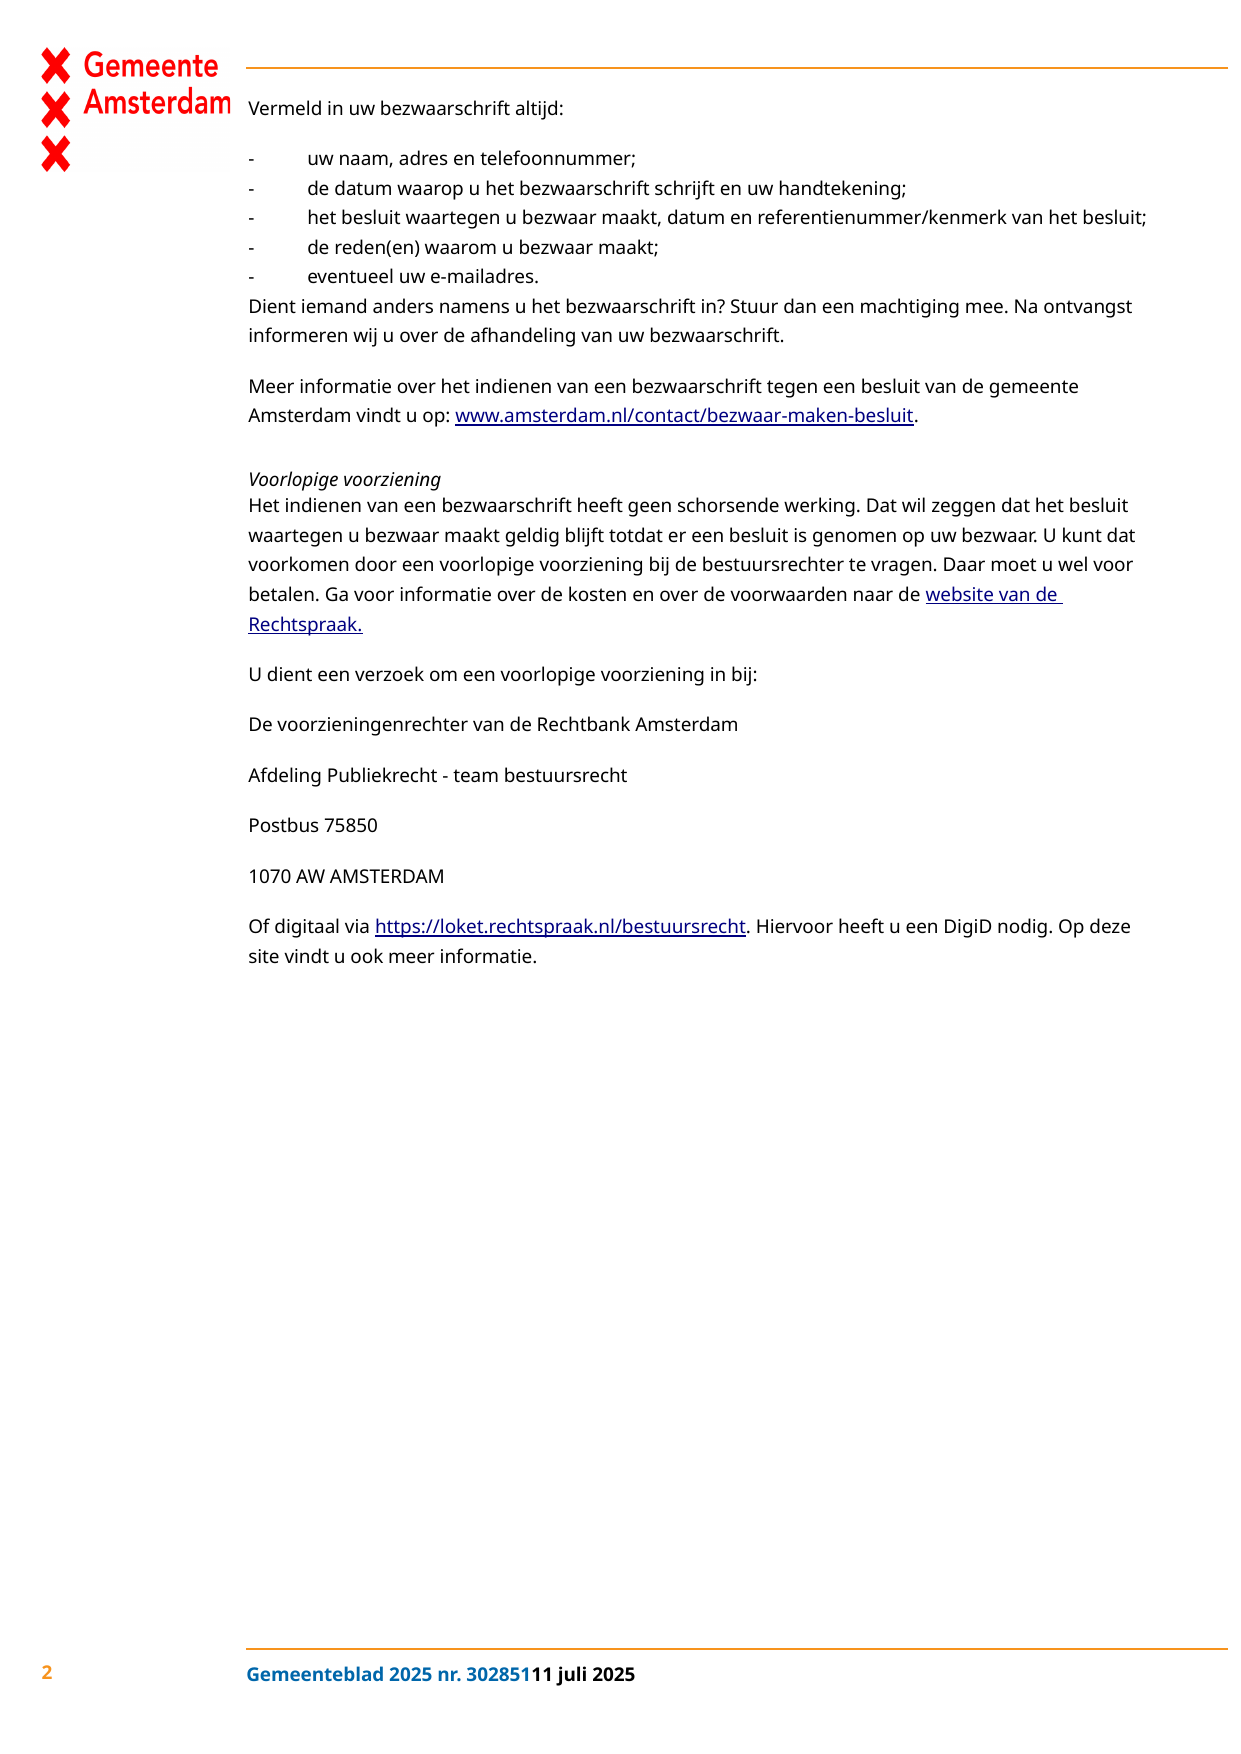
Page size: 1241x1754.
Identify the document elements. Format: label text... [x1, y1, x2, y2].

text Postbus 75850 [248, 812, 1152, 838]
text Afdeling Publiekrecht - team bestuursrecht [248, 762, 1152, 788]
text De voorzieningenrechter van de Rechtbank Amsterdam [248, 712, 1152, 737]
text Of digitaal via https://loket.rechtspraak.nl/bestuursrecht. Hiervoor heeft u een DigiD nodig. Op deze site vindt u ook meer informatie. [248, 913, 1152, 968]
text Vermeld in uw bezwaarschrift altijd: [248, 95, 1152, 121]
text Het indienen van een bezwaarschrift heeft geen schorsende werking. Dat wil zeggen dat het besluit waartegen u bezwaar maakt geldig blijft totdat er een besluit is genomen op uw bezwaar. U kunt dat voorkomen door een voorlopige voorziening bij de bestuursrechter te vragen. Daar moet u wel voor betalen. Ga voor informatie over de kosten en over de voorwaarden naar de website van de Rechtspraak. [248, 492, 1152, 636]
list de datum waarop u het bezwaarschrift schrijft en uw handtekening; [248, 175, 1152, 201]
list eventueel uw e-mailadres. [248, 263, 1152, 289]
list uw naam, adres en telefoonnummer; [248, 145, 1152, 171]
list het besluit waartegen u bezwaar maakt, datum en referentienummer/kenmerk van het besluit; [248, 204, 1152, 230]
list de reden(en) waarom u bezwaar maakt; [248, 234, 1152, 260]
picture [41, 47, 231, 172]
text 1070 AW AMSTERDAM [248, 863, 1152, 888]
text U dient een verzoek om een voorlopige voorziening in bij: [248, 661, 1152, 687]
text Dient iemand anders namens u het bezwaarschrift in? Stuur dan een machtiging mee. Na ontvangst informeren wij u over de afhandeling van uw bezwaarschrift. [248, 293, 1152, 348]
text Voorlopige voorziening [248, 467, 1152, 492]
text Meer informatie over het indienen van een bezwaarschrift tegen een besluit van de gemeente Amsterdam vindt u op: www.amsterdam.nl/contact/bezwaar-maken-besluit. [248, 373, 1152, 428]
